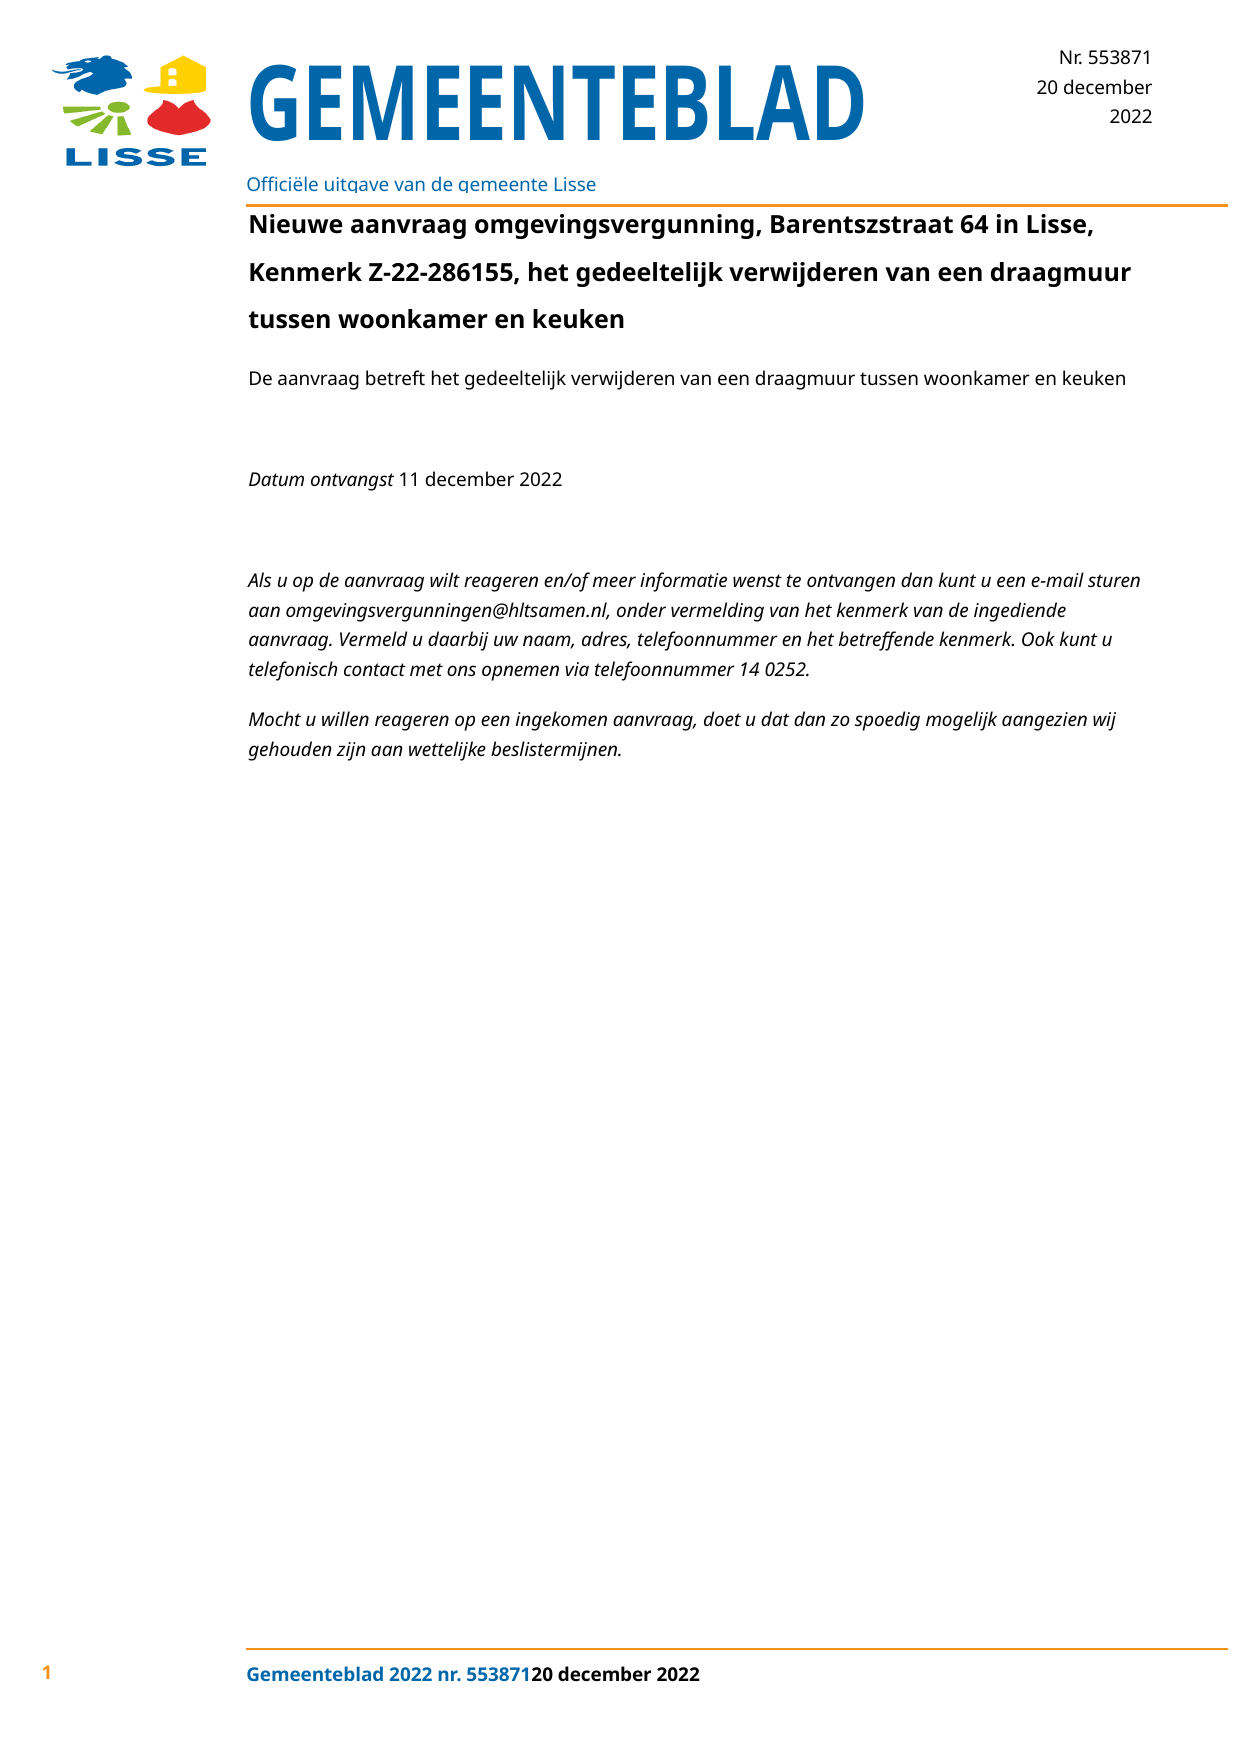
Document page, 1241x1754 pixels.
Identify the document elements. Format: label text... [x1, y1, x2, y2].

text De aanvraag betreft het gedeeltelijk verwijderen van een draagmuur tussen woonkamer en keuken [248, 366, 1152, 391]
picture [41, 47, 231, 172]
text Nieuwe aanvraag omgevingsvergunning, Barentszstraat 64 in Lisse, Kenmerk Z-22-286155, het gedeeltelijk verwijderen van een draagmuur tussen woonkamer en keuken [248, 207, 1152, 336]
text Datum ontvangst 11 december 2022 [248, 466, 1152, 492]
text Mocht u willen reageren op een ingekomen aanvraag, doet u dat dan zo spoedig mogelijk aangezien wij gehouden zijn aan wettelijke beslistermijnen. [248, 706, 1152, 762]
text Als u op de aanvraag wilt reageren en/of meer informatie wenst te ontvangen dan kunt u een e-mail sturen aan omgevingsvergunningen@hltsamen.nl, onder vermelding van het kenmerk van de ingediende aanvraag. Vermeld u daarbij uw naam, adres, telefoonnummer en het betreffende kenmerk. Ook kunt u telefonisch contact met ons opnemen via telefoonnummer 14 0252. [248, 567, 1152, 682]
